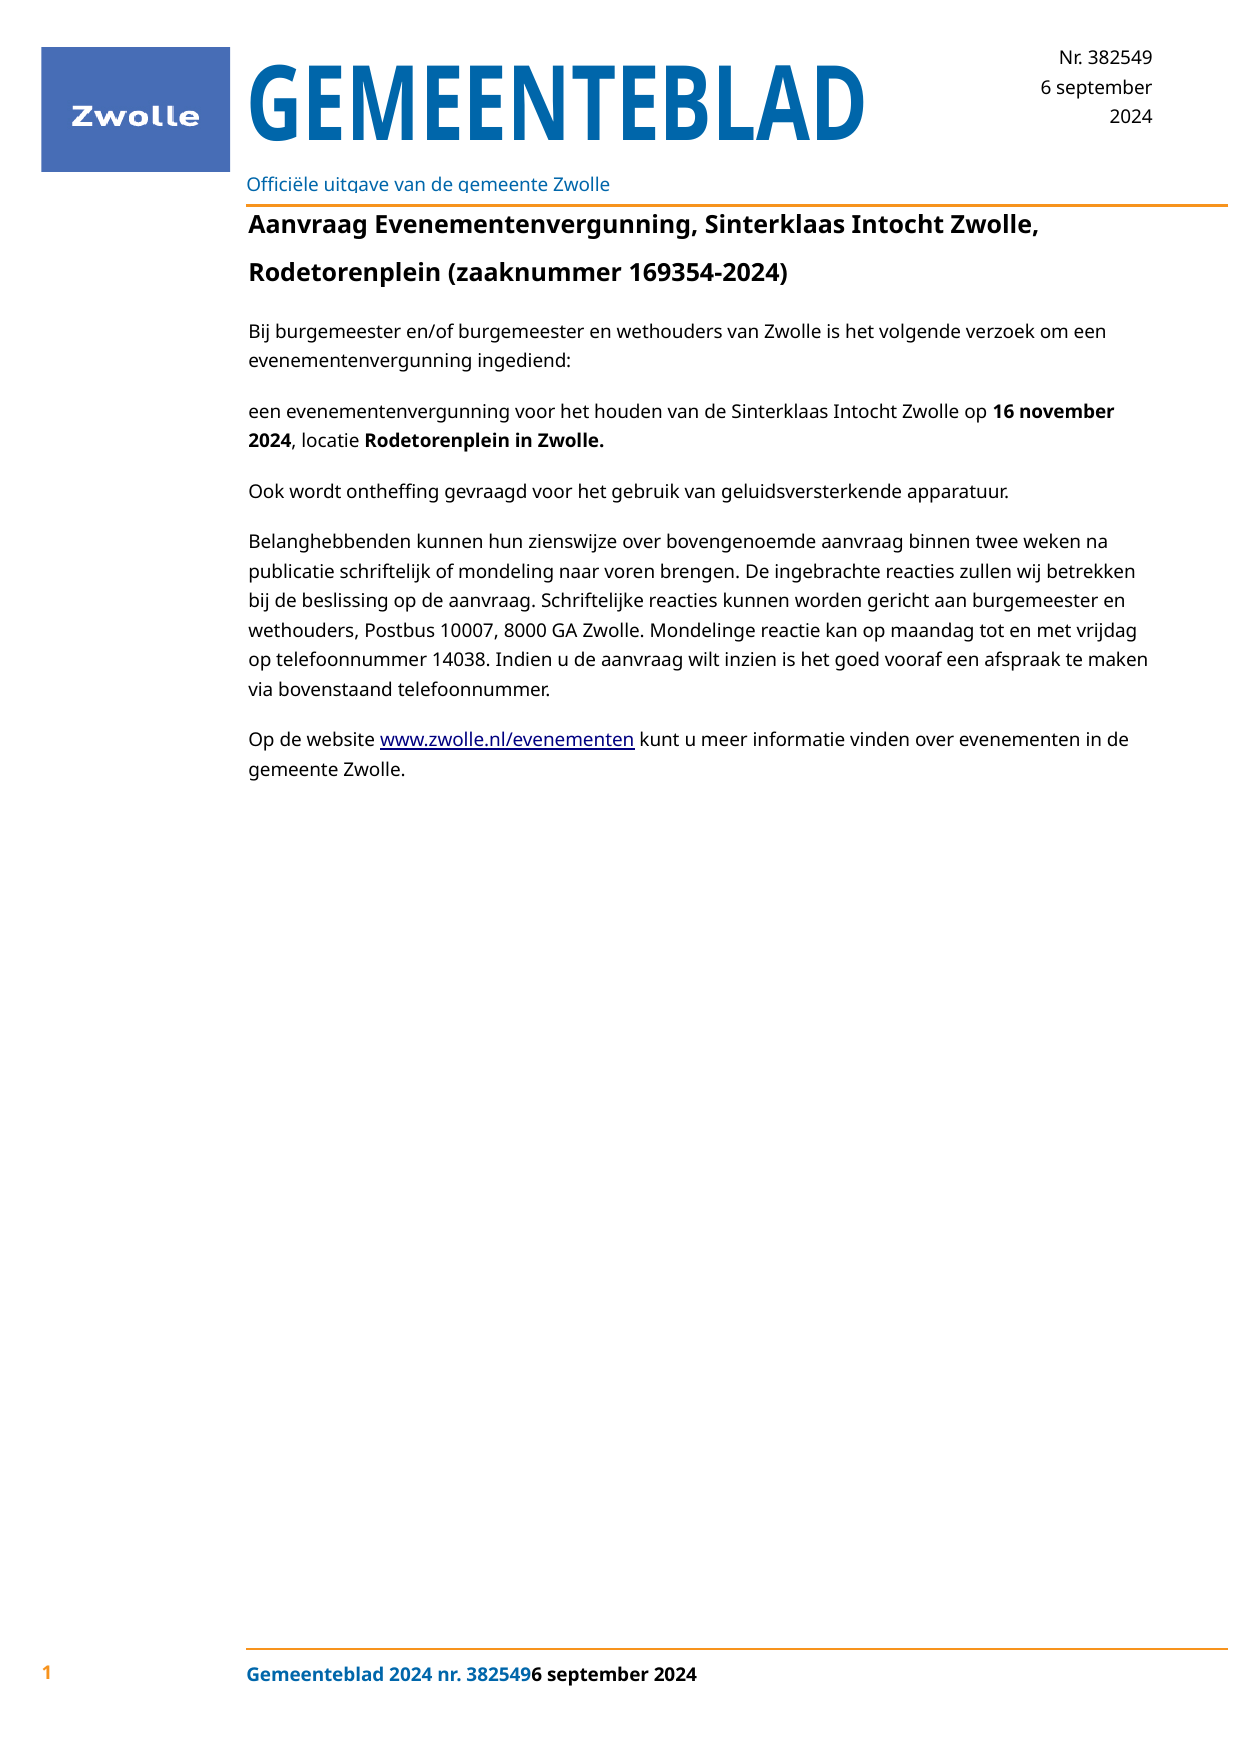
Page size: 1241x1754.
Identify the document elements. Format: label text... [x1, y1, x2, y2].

text Bij burgemeester en/of burgemeester en wethouders van Zwolle is het volgende verzoek om een evenementenvergunning ingediend: [248, 318, 1152, 373]
text een evenementenvergunning voor het houden van de Sinterklaas Intocht Zwolle op 16 november 2024, locatie Rodetorenplein in Zwolle. [248, 398, 1152, 453]
text Op de website www.zwolle.nl/evenementen kunt u meer informatie vinden over evenementen in de gemeente Zwolle. [248, 727, 1152, 782]
picture [41, 47, 231, 172]
text Aanvraag Evenementenvergunning, Sinterklaas Intocht Zwolle, Rodetorenplein (zaaknummer 169354-2024) [248, 207, 1152, 288]
text Ook wordt ontheffing gevraagd voor het gebruik van geluidsversterkende apparatuur. [248, 478, 1152, 504]
text Belanghebbenden kunnen hun zienswijze over bovengenoemde aanvraag binnen twee weken na publicatie schriftelijk of mondeling naar voren brengen. De ingebrachte reacties zullen wij betrekken bij de beslissing op de aanvraag. Schriftelijke reacties kunnen worden gericht aan burgemeester en wethouders, Postbus 10007, 8000 GA Zwolle. Mondelinge reactie kan op maandag tot en met vrijdag op telefoonnummer 14038. Indien u de aanvraag wilt inzien is het goed vooraf een afspraak te maken via bovenstaand telefoonnummer. [248, 528, 1152, 702]
